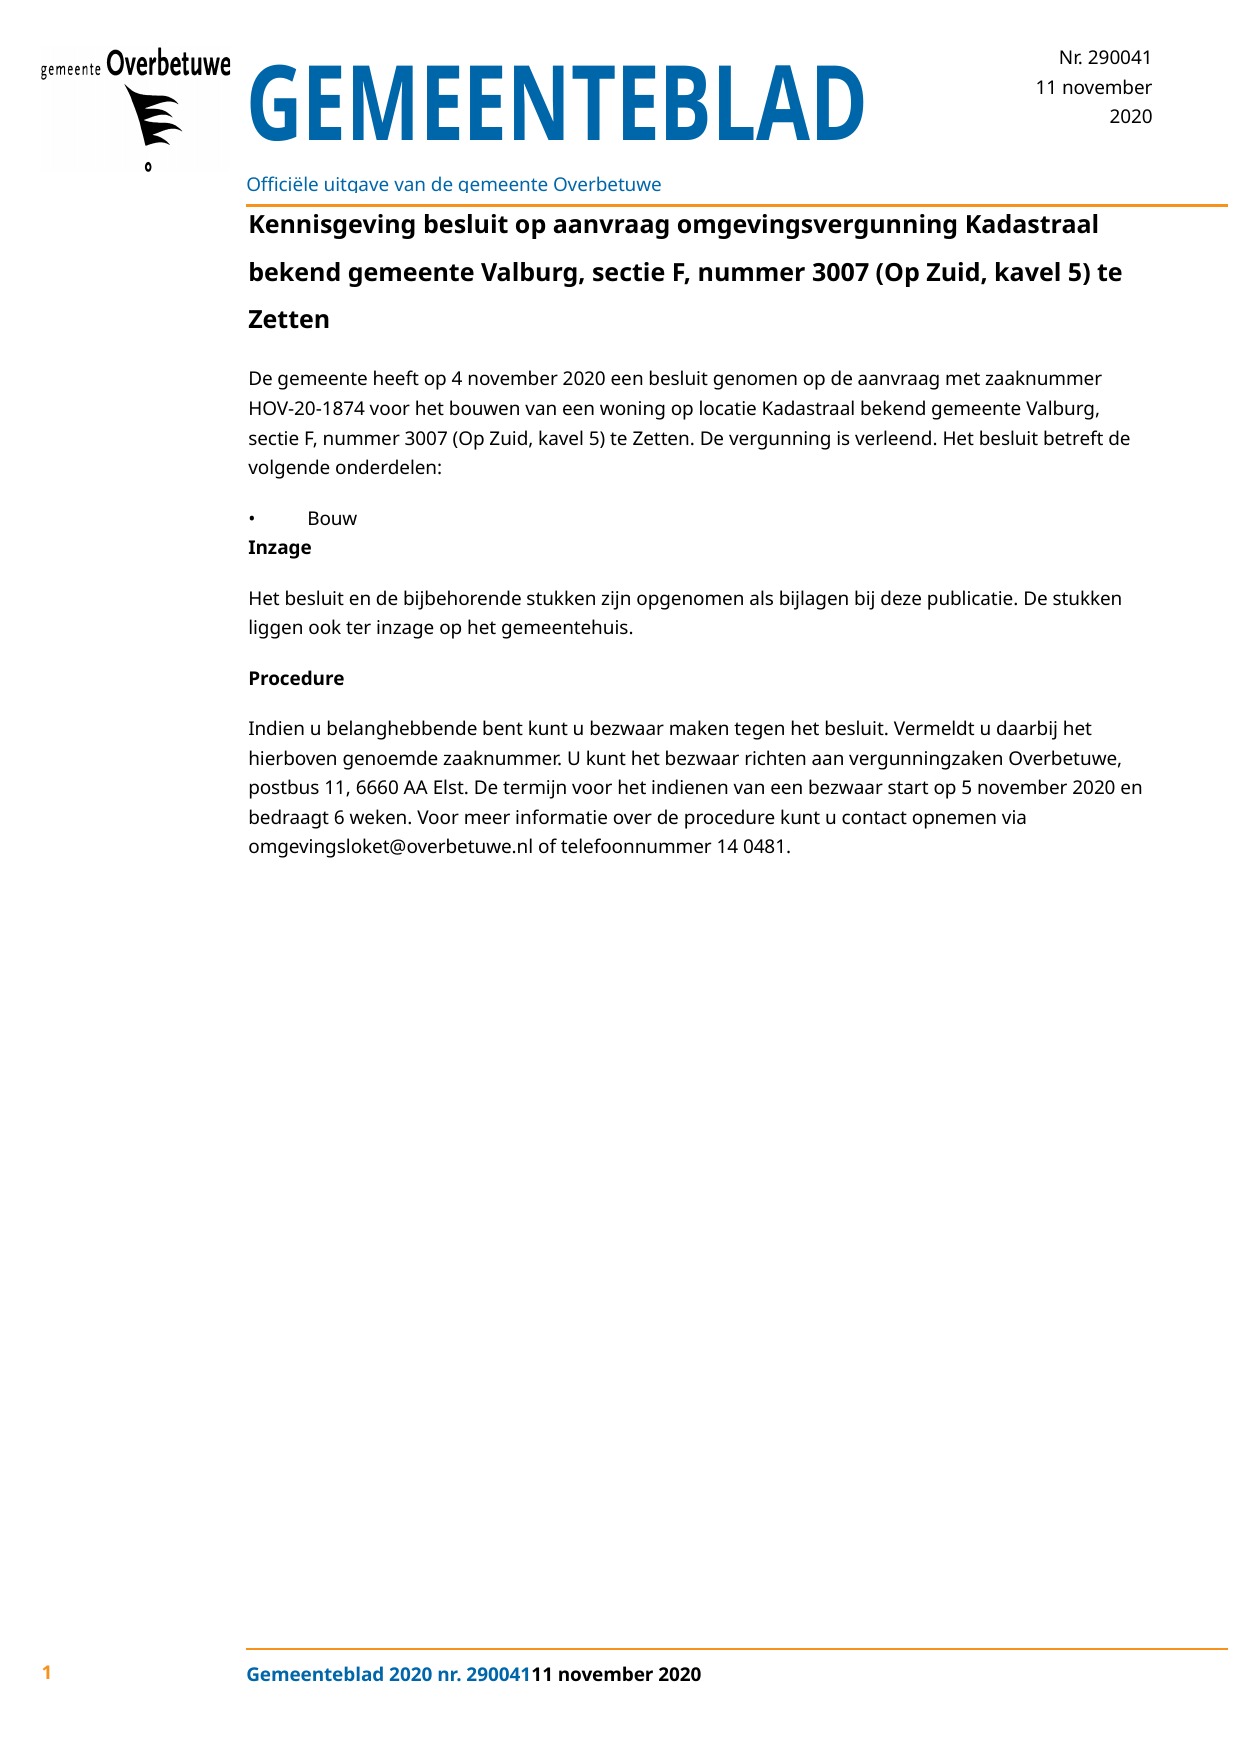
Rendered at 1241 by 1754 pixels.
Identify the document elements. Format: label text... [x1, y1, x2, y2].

text Kennisgeving besluit op aanvraag omgevingsvergunning Kadastraal bekend gemeente Valburg, sectie F, nummer 3007 (Op Zuid, kavel 5) te Zetten [248, 207, 1152, 336]
text Het besluit en de bijbehorende stukken zijn opgenomen als bijlagen bij deze publicatie. De stukken liggen ook ter inzage op het gemeentehuis. [248, 585, 1152, 640]
text De gemeente heeft op 4 november 2020 een besluit genomen op de aanvraag met zaaknummer HOV-20-1874 voor het bouwen van een woning op locatie Kadastraal bekend gemeente Valburg, sectie F, nummer 3007 (Op Zuid, kavel 5) te Zetten. De vergunning is verleend. Het besluit betreft de volgende onderdelen: [248, 366, 1152, 480]
picture [41, 47, 231, 172]
text Procedure [248, 665, 1152, 690]
text Inzage [248, 534, 1152, 560]
text Indien u belanghebbende bent kunt u bezwaar maken tegen het besluit. Vermeldt u daarbij het hierboven genoemde zaaknummer. U kunt het bezwaar richten aan vergunningzaken Overbetuwe, postbus 11, 6660 AA Elst. De termijn voor het indienen van een bezwaar start op 5 november 2020 en bedraagt 6 weken. Voor meer informatie over de procedure kunt u contact opnemen via omgevingsloket@overbetuwe.nl of telefoonnummer 14 0481. [248, 715, 1152, 859]
list Bouw [248, 505, 1152, 530]
